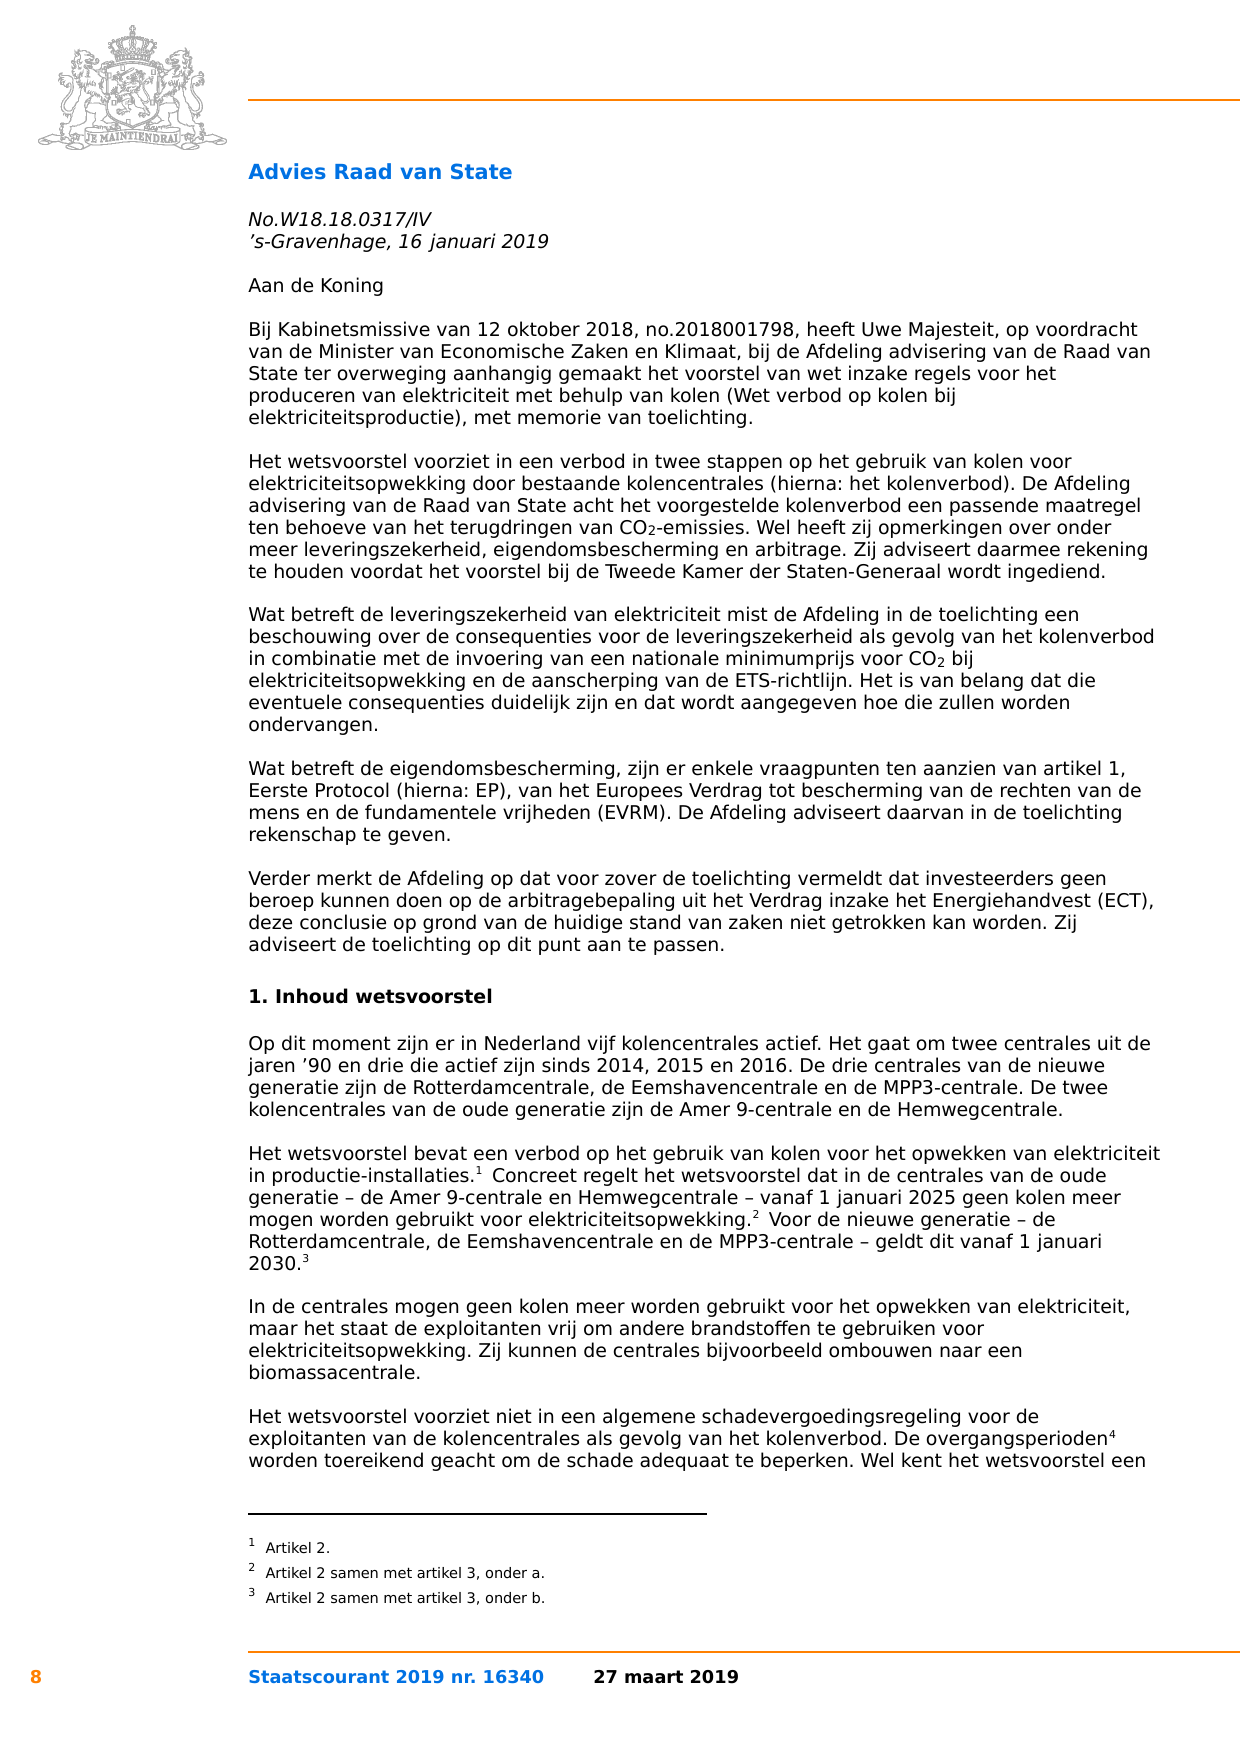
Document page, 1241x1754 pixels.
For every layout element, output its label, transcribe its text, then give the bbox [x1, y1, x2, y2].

subtitle Advies Raad van State [248, 160, 1163, 184]
text Artikel 2 samen met artikel 3, onder b. [248, 1586, 1163, 1608]
text Op dit moment zijn er in Nederland vijf kolencentrales actief. Het gaat om twee centrales uit de jaren ’90 en drie die actief zijn sinds 2014, 2015 en 2016. De drie centrales van de nieuwe generatie zijn de Rotterdamcentrale, de Eemshavencentrale en de MPP3-centrale. De twee kolencentrales van de oude generatie zijn de Amer 9-centrale en de Hemwegcentrale. [248, 1033, 1163, 1121]
text Wat betreft de eigendomsbescherming, zijn er enkele vraagpunten ten aanzien van artikel 1, Eerste Protocol (hierna: EP), van het Europees Verdrag tot bescherming van de rechten van de mens en de fundamentele vrijheden (EVRM). De Afdeling adviseert daarvan in de toelichting rekenschap te geven. [248, 758, 1163, 846]
subtitle 1. Inhoud wetsvoorstel [248, 986, 1163, 1008]
text Het wetsvoorstel voorziet niet in een algemene schadevergoedingsregeling voor de exploitanten van de kolencentrales als gevolg van het kolenverbod. De overgangsperioden worden toereikend geacht om de schade adequaat te beperken. Wel kent het wetsvoorstel een [248, 1406, 1163, 1472]
text Het wetsvoorstel voorziet in een verbod in twee stappen op het gebruik van kolen voor elektriciteitsopwekking door bestaande kolencentrales (hierna: het kolenverbod). De Afdeling advisering van de Raad van State acht het voorgestelde kolenverbod een passende maatregel ten behoeve van het terugdringen van CO2-emissies. Wel heeft zij opmerkingen over onder meer leveringszekerheid, eigendomsbescherming en arbitrage. Zij adviseert daarmee rekening te houden voordat het voorstel bij de Tweede Kamer der Staten-Generaal wordt ingediend. [248, 451, 1163, 582]
text Artikel 2. [248, 1536, 1163, 1558]
text ’s-Gravenhage, 16 januari 2019 [248, 231, 1163, 253]
text No.W18.18.0317/IV [248, 209, 1163, 231]
text Aan de Koning [248, 275, 1163, 297]
picture [38, 25, 227, 150]
text Verder merkt de Afdeling op dat voor zover de toelichting vermeldt dat investeerders geen beroep kunnen doen op de arbitragebepaling uit het Verdrag inzake het Energiehandvest (ECT), deze conclusie op grond van de huidige stand van zaken niet getrokken kan worden. Zij adviseert de toelichting op dit punt aan te passen. [248, 868, 1163, 956]
text Bij Kabinetsmissive van 12 oktober 2018, no.2018001798, heeft Uwe Majesteit, op voordracht van de Minister van Economische Zaken en Klimaat, bij de Afdeling advisering van de Raad van State ter overweging aanhangig gemaakt het voorstel van wet inzake regels voor het produceren van elektriciteit met behulp van kolen (Wet verbod op kolen bij elektriciteitsproductie), met memorie van toelichting. [248, 319, 1163, 429]
text Wat betreft de leveringszekerheid van elektriciteit mist de Afdeling in de toelichting een beschouwing over de consequenties voor de leveringszekerheid als gevolg van het kolenverbod in combinatie met de invoering van een nationale minimumprijs voor CO2 bij elektriciteitsopwekking en de aanscherping van de ETS-richtlijn. Het is van belang dat die eventuele consequenties duidelijk zijn en dat wordt aangegeven hoe die zullen worden ondervangen. [248, 604, 1163, 736]
text Artikel 2 samen met artikel 3, onder a. [248, 1561, 1163, 1583]
text In de centrales mogen geen kolen meer worden gebruikt voor het opwekken van elektriciteit, maar het staat de exploitanten vrij om andere brandstoffen te gebruiken voor elektriciteitsopwekking. Zij kunnen de centrales bijvoorbeeld ombouwen naar een biomassacentrale. [248, 1296, 1163, 1384]
text Het wetsvoorstel bevat een verbod op het gebruik van kolen voor het opwekken van elektriciteit in productie-installaties. Concreet regelt het wetsvoorstel dat in de centrales van de oude generatie – de Amer 9-centrale en Hemwegcentrale – vanaf 1 januari 2025 geen kolen meer mogen worden gebruikt voor elektriciteitsopwekking. Voor de nieuwe generatie – de Rotterdamcentrale, de Eemshavencentrale en de MPP3-centrale – geldt dit vanaf 1 januari 2030. [248, 1143, 1163, 1274]
